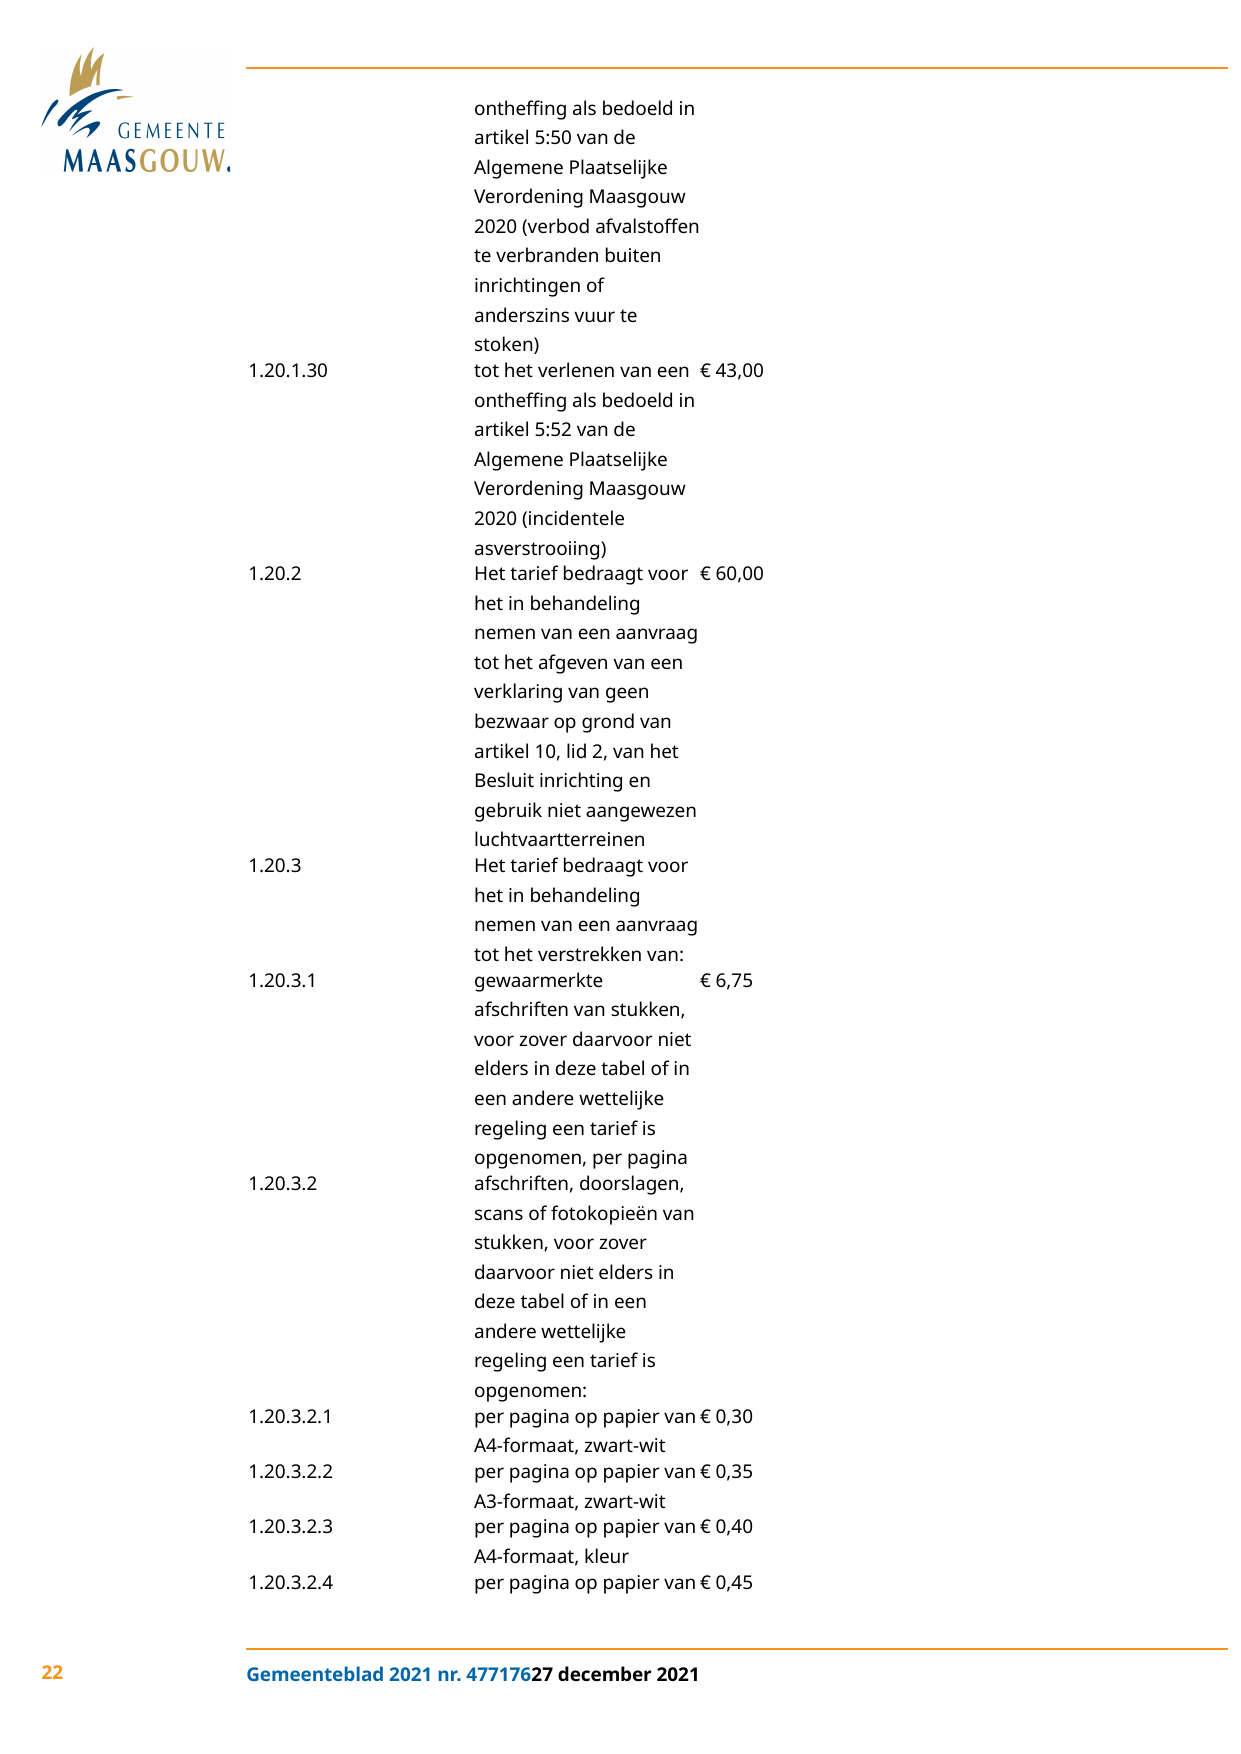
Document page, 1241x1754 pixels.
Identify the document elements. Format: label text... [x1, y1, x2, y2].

table_cell 1.20.1.30 [248, 357, 474, 560]
table_cell per pagina op papier van A4-formaat, zwart-wit [474, 1403, 700, 1458]
table_cell € 43,00 [700, 357, 926, 560]
table_cell [700, 95, 926, 357]
table_cell [700, 853, 926, 967]
table_cell 1.20.3.2.4 [248, 1569, 474, 1594]
table_cell € 0,35 [700, 1458, 926, 1513]
table_cell € 0,30 [700, 1403, 926, 1458]
table_cell € 0,40 [700, 1514, 926, 1569]
table_cell per pagina op papier van A4-formaat, kleur [474, 1514, 700, 1569]
table_cell Het tarief bedraagt voor het in behandeling nemen van een aanvraag tot het afgeven van een verklaring van geen bezwaar op grond van artikel 10, lid 2, van het Besluit inrichting en gebruik niet aangewezen luchtvaartterreinen [474, 560, 700, 852]
table_cell Het tarief bedraagt voor het in behandeling nemen van een aanvraag tot het verstrekken van: [474, 853, 700, 967]
table_cell 1.20.3.2 [248, 1170, 474, 1403]
table_cell 1.20.3.1 [248, 967, 474, 1170]
table_cell gewaarmerkte afschriften van stukken, voor zover daarvoor niet elders in deze tabel of in een andere wettelijke regeling een tarief is opgenomen, per pagina [474, 967, 700, 1170]
table_cell € 0,45 [700, 1569, 926, 1594]
table_cell € 60,00 [700, 560, 926, 852]
table_cell tot het verlenen van een ontheffing als bedoeld in artikel 5:52 van de Algemene Plaatselijke Verordening Maasgouw 2020 (incidentele asverstrooiing) [474, 357, 700, 560]
table_cell per pagina op papier van A3-formaat, zwart-wit [474, 1458, 700, 1513]
table_cell 1.20.3.2.3 [248, 1514, 474, 1569]
table_cell afschriften, doorslagen, scans of fotokopieën van stukken, voor zover daarvoor niet elders in deze tabel of in een andere wettelijke regeling een tarief is opgenomen: [474, 1170, 700, 1403]
table_cell ontheffing als bedoeld in artikel 5:50 van de Algemene Plaatselijke Verordening Maasgouw 2020 (verbod afvalstoffen te verbranden buiten inrichtingen of anderszins vuur te stoken) [474, 95, 700, 357]
table_cell 1.20.3 [248, 853, 474, 967]
picture [41, 47, 231, 172]
table_cell 1.20.3.2.1 [248, 1403, 474, 1458]
table_cell € 6,75 [700, 967, 926, 1170]
table_cell 1.20.3.2.2 [248, 1458, 474, 1513]
table_cell [248, 95, 474, 357]
table_cell 1.20.2 [248, 560, 474, 852]
table_cell [700, 1170, 926, 1403]
table_cell per pagina op papier van [474, 1569, 700, 1594]
